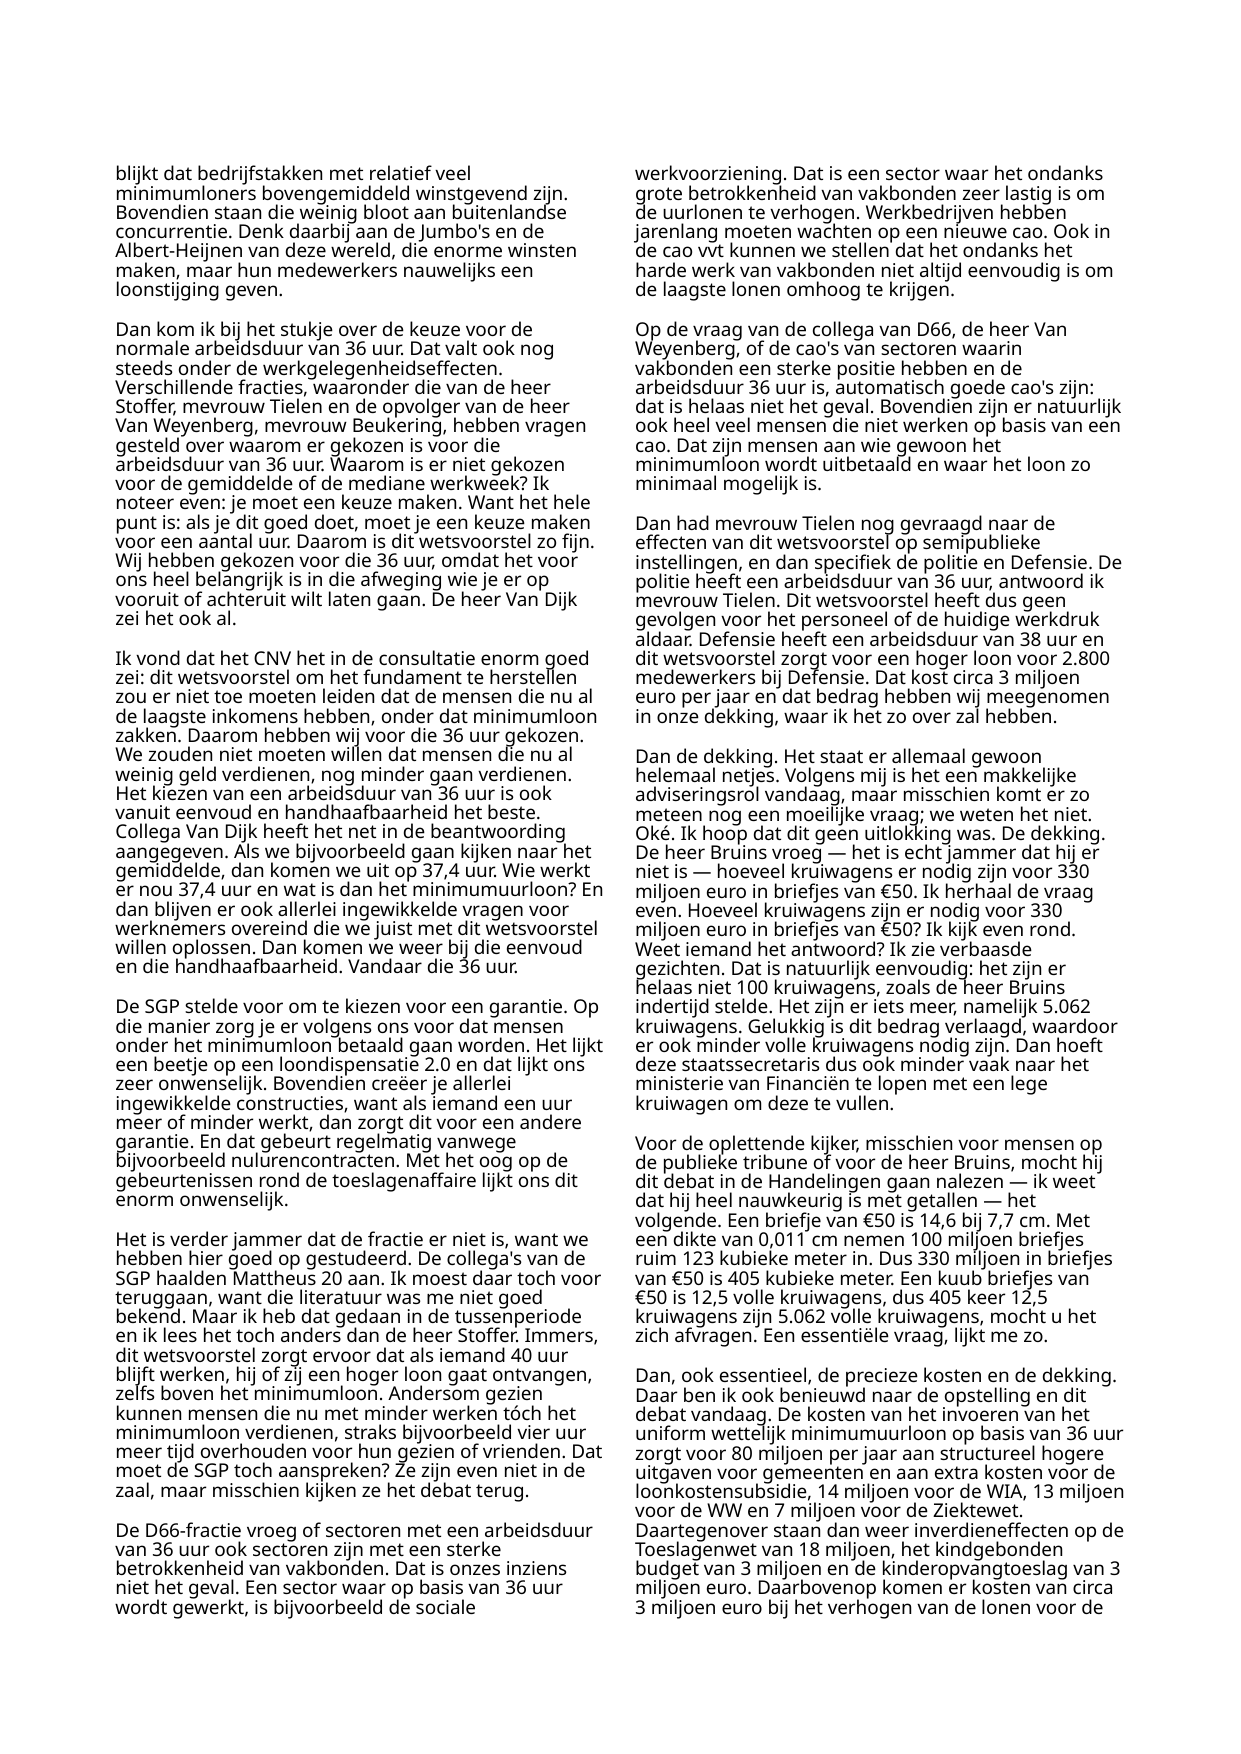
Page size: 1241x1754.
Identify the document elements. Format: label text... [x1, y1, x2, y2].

text werkvoorziening. Dat is een sector waar het ondanks grote betrokkenheid van vakbonden zeer lastig is om de uurlonen te verhogen. Werkbedrijven hebben jarenlang moeten wachten op een nieuwe cao. Ook in de cao vvt kunnen we stellen dat het ondanks het harde werk van vakbonden niet altijd eenvoudig is om de laagste lonen omhoog te krijgen. [635, 165, 1125, 300]
text De SGP stelde voor om te kiezen voor een garantie. Op die manier zorg je er volgens ons voor dat mensen onder het minimumloon betaald gaan worden. Het lijkt een beetje op een loondispensatie 2.0 en dat lijkt ons zeer onwenselijk. Bovendien creëer je allerlei ingewikkelde constructies, want als iemand een uur meer of minder werkt, dan zorgt dit voor een andere garantie. En dat gebeurt regelmatig vanwege bijvoorbeeld nulurencontracten. Met het oog op de gebeurtenissen rond de toeslagenaffaire lijkt ons dit enorm onwenselijk. [115, 998, 605, 1210]
text Dan, ook essentieel, de precieze kosten en de dekking. Daar ben ik ook benieuwd naar de opstelling en dit debat vandaag. De kosten van het invoeren van het uniform wettelijk minimumuurloon op basis van 36 uur zorgt voor 80 miljoen per jaar aan structureel hogere uitgaven voor gemeenten en aan extra kosten voor de loonkostensubsidie, 14 miljoen voor de WIA, 13 miljoen voor de WW en 7 miljoen voor de Ziektewet. Daartegenover staan dan weer inverdieneffecten op de Toeslagenwet van 18 miljoen, het kindgebonden budget van 3 miljoen en de kinderopvangtoeslag van 3 miljoen euro. Daarbovenop komen er kosten van circa 3 miljoen euro bij het verhogen van de lonen voor de [635, 1367, 1125, 1618]
text Ik vond dat het CNV het in de consultatie enorm goed zei: dit wetsvoorstel om het fundament te herstellen zou er niet toe moeten leiden dat de mensen die nu al de laagste inkomens hebben, onder dat minimumloon zakken. Daarom hebben wij voor die 36 uur gekozen. We zouden niet moeten willen dat mensen die nu al weinig geld verdienen, nog minder gaan verdienen. Het kiezen van een arbeidsduur van 36 uur is ook vanuit eenvoud en handhaafbaarheid het beste. Collega Van Dijk heeft het net in de beantwoording aangegeven. Als we bijvoorbeeld gaan kijken naar het gemiddelde, dan komen we uit op 37,4 uur. Wie werkt er nou 37,4 uur en wat is dan het minimumuurloon? En dan blijven er ook allerlei ingewikkelde vragen voor werknemers overeind die we juist met dit wetsvoorstel willen oplossen. Dan komen we weer bij die eenvoud en die handhaafbaarheid. Vandaar die 36 uur. [115, 650, 605, 978]
text De D66-fractie vroeg of sectoren met een arbeidsduur van 36 uur ook sectoren zijn met een sterke betrokkenheid van vakbonden. Dat is onzes inziens niet het geval. Een sector waar op basis van 36 uur wordt gewerkt, is bijvoorbeeld de sociale [115, 1522, 605, 1618]
text Voor de oplettende kijker, misschien voor mensen op de publieke tribune of voor de heer Bruins, mocht hij dit debat in de Handelingen gaan nalezen — ik weet dat hij heel nauwkeurig is met getallen — het volgende. Een briefje van €50 is 14,6 bij 7,7 cm. Met een dikte van 0,011 cm nemen 100 miljoen briefjes ruim 123 kubieke meter in. Dus 330 miljoen in briefjes van €50 is 405 kubieke meter. Een kuub briefjes van €50 is 12,5 volle kruiwagens, dus 405 keer 12,5 kruiwagens zijn 5.062 volle kruiwagens, mocht u het zich afvragen. Een essentiële vraag, lijkt me zo. [635, 1135, 1125, 1347]
text Dan kom ik bij het stukje over de keuze voor de normale arbeidsduur van 36 uur. Dat valt ook nog steeds onder de werkgelegenheidseffecten. Verschillende fracties, waaronder die van de heer Stoffer, mevrouw Tielen en de opvolger van de heer Van Weyenberg, mevrouw Beukering, hebben vragen gesteld over waarom er gekozen is voor die arbeidsduur van 36 uur. Waarom is er niet gekozen voor de gemiddelde of de mediane werkweek? Ik noteer even: je moet een keuze maken. Want het hele punt is: als je dit goed doet, moet je een keuze maken voor een aantal uur. Daarom is dit wetsvoorstel zo fijn. Wij hebben gekozen voor die 36 uur, omdat het voor ons heel belangrijk is in die afweging wie je er op vooruit of achteruit wilt laten gaan. De heer Van Dijk zei het ook al. [115, 321, 605, 629]
text Dan de dekking. Het staat er allemaal gewoon helemaal netjes. Volgens mij is het een makkelijke adviseringsrol vandaag, maar misschien komt er zo meteen nog een moeilijke vraag; we weten het niet. Oké. Ik hoop dat dit geen uitlokking was. De dekking. De heer Bruins vroeg — het is echt jammer dat hij er niet is — hoeveel kruiwagens er nodig zijn voor 330 miljoen euro in briefjes van €50. Ik herhaal de vraag even. Hoeveel kruiwagens zijn er nodig voor 330 miljoen euro in briefjes van €50? Ik kijk even rond. Weet iemand het antwoord? Ik zie verbaasde gezichten. Dat is natuurlijk eenvoudig: het zijn er helaas niet 100 kruiwagens, zoals de heer Bruins indertijd stelde. Het zijn er iets meer, namelijk 5.062 kruiwagens. Gelukkig is dit bedrag verlaagd, waardoor er ook minder volle kruiwagens nodig zijn. Dan hoeft deze staatssecretaris dus ook minder vaak naar het ministerie van Financiën te lopen met een lege kruiwagen om deze te vullen. [635, 748, 1125, 1114]
text Het is verder jammer dat de fractie er niet is, want we hebben hier goed op gestudeerd. De collega's van de SGP haalden Mattheus 20 aan. Ik moest daar toch voor teruggaan, want die literatuur was me niet goed bekend. Maar ik heb dat gedaan in de tussenperiode en ik lees het toch anders dan de heer Stoffer. Immers, dit wetsvoorstel zorgt ervoor dat als iemand 40 uur blijft werken, hij of zij een hoger loon gaat ontvangen, zelfs boven het minimumloon. Andersom gezien kunnen mensen die nu met minder werken tóch het minimumloon verdienen, straks bijvoorbeeld vier uur meer tijd overhouden voor hun gezien of vrienden. Dat moet de SGP toch aanspreken? Ze zijn even niet in de zaal, maar misschien kijken ze het debat terug. [115, 1231, 605, 1501]
text blijkt dat bedrijfstakken met relatief veel minimumloners bovengemiddeld winstgevend zijn. Bovendien staan die weinig bloot aan buitenlandse concurrentie. Denk daarbij aan de Jumbo's en de Albert-Heijnen van deze wereld, die enorme winsten maken, maar hun medewerkers nauwelijks een loonstijging geven. [115, 165, 605, 300]
text Op de vraag van de collega van D66, de heer Van Weyenberg, of de cao's van sectoren waarin vakbonden een sterke positie hebben en de arbeidsduur 36 uur is, automatisch goede cao's zijn: dat is helaas niet het geval. Bovendien zijn er natuurlijk ook heel veel mensen die niet werken op basis van een cao. Dat zijn mensen aan wie gewoon het minimumloon wordt uitbetaald en waar het loon zo minimaal mogelijk is. [635, 321, 1125, 494]
text Dan had mevrouw Tielen nog gevraagd naar de effecten van dit wetsvoorstel op semipublieke instellingen, en dan specifiek de politie en Defensie. De politie heeft een arbeidsduur van 36 uur, antwoord ik mevrouw Tielen. Dit wetsvoorstel heeft dus geen gevolgen voor het personeel of de huidige werkdruk aldaar. Defensie heeft een arbeidsduur van 38 uur en dit wetsvoorstel zorgt voor een hoger loon voor 2.800 medewerkers bij Defensie. Dat kost circa 3 miljoen euro per jaar en dat bedrag hebben wij meegenomen in onze dekking, waar ik het zo over zal hebben. [635, 515, 1125, 727]
